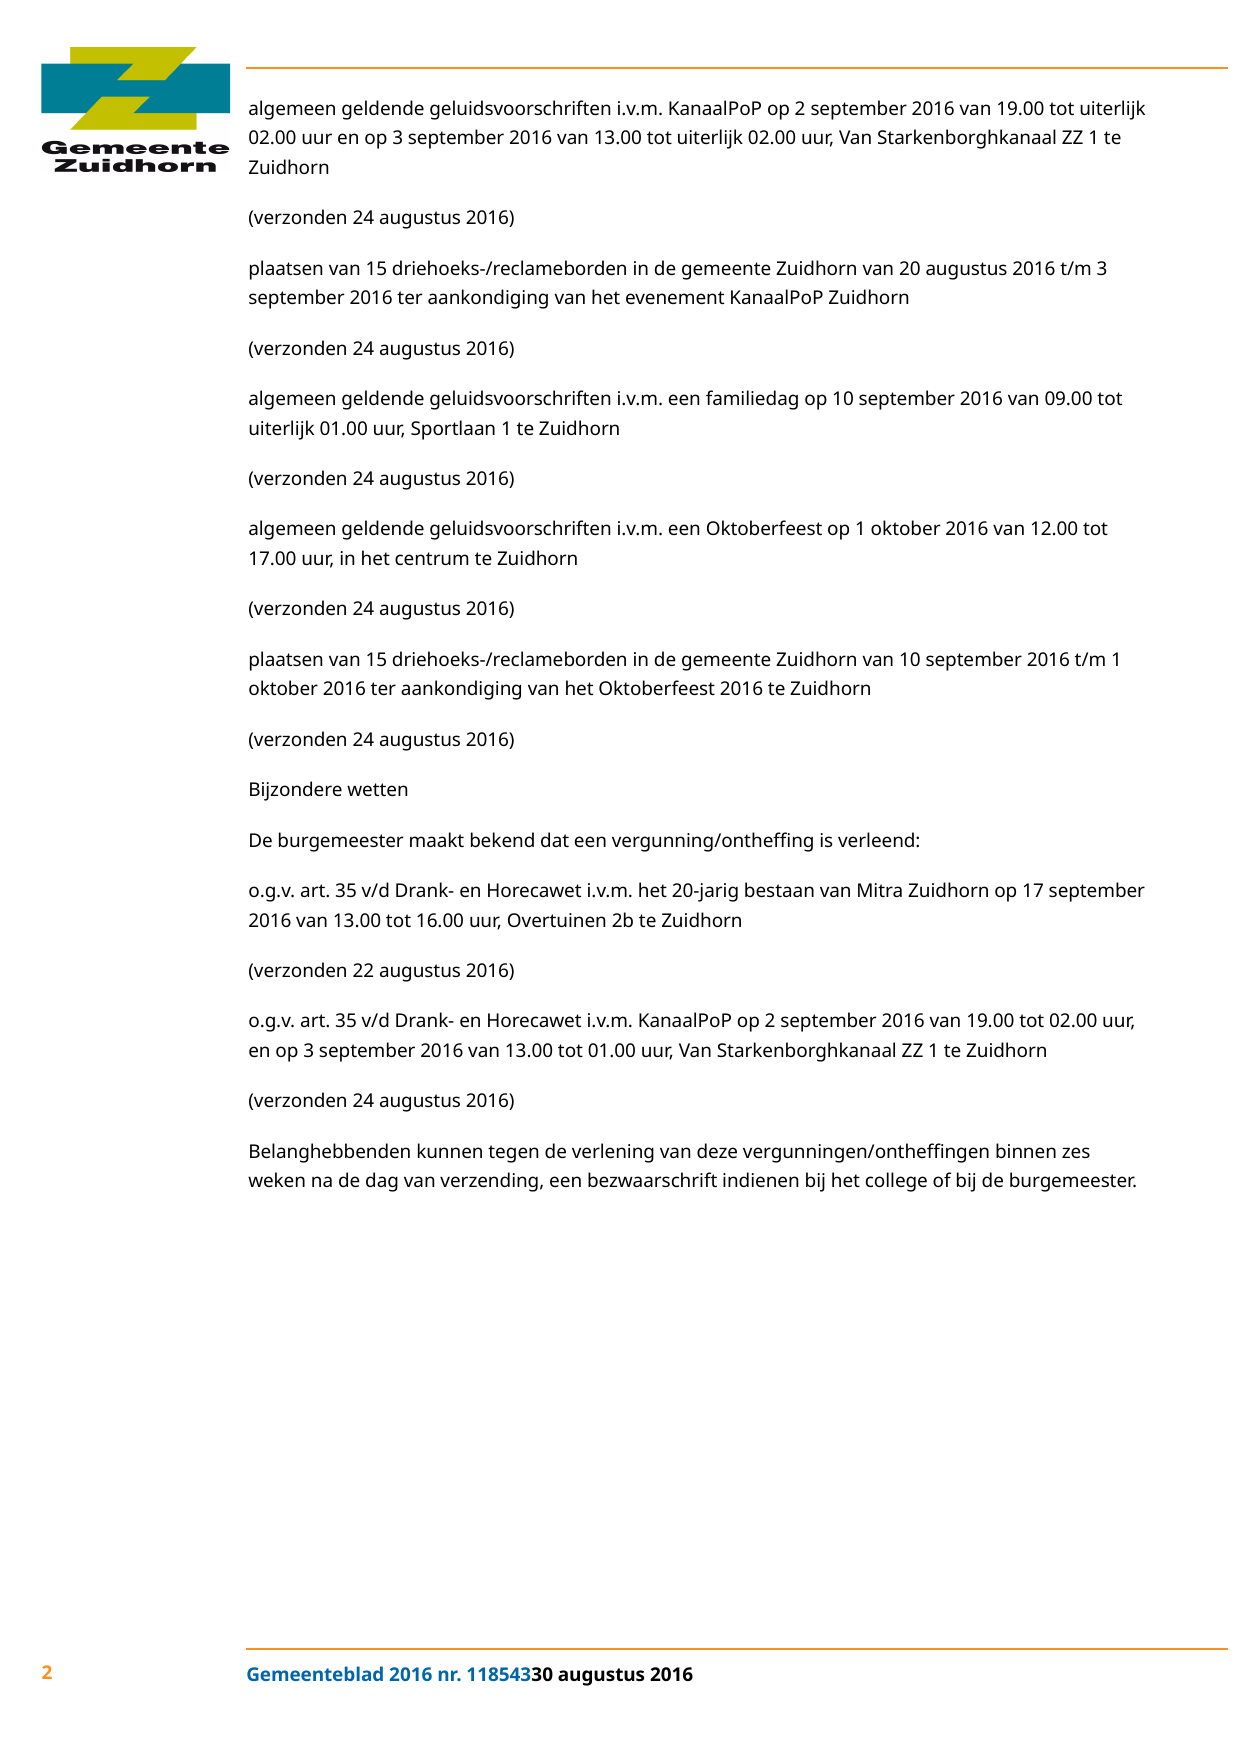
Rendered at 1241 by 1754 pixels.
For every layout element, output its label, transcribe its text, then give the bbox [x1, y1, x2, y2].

text algemeen geldende geluidsvoorschriften i.v.m. een familiedag op 10 september 2016 van 09.00 tot uiterlijk 01.00 uur, Sportlaan 1 te Zuidhorn [248, 385, 1152, 441]
text plaatsen van 15 driehoeks-/reclameborden in de gemeente Zuidhorn van 10 september 2016 t/m 1 oktober 2016 ter aankondiging van het Oktoberfeest 2016 te Zuidhorn [248, 646, 1152, 701]
text (verzonden 24 augustus 2016) [248, 1088, 1152, 1113]
text (verzonden 24 augustus 2016) [248, 204, 1152, 230]
text (verzonden 24 augustus 2016) [248, 465, 1152, 491]
text algemeen geldende geluidsvoorschriften i.v.m. een Oktoberfeest op 1 oktober 2016 van 12.00 tot 17.00 uur, in het centrum te Zuidhorn [248, 516, 1152, 571]
text Bijzondere wetten [248, 776, 1152, 802]
text De burgemeester maakt bekend dat een vergunning/ontheffing is verleend: [248, 827, 1152, 853]
text (verzonden 24 augustus 2016) [248, 596, 1152, 621]
text plaatsen van 15 driehoeks-/reclameborden in de gemeente Zuidhorn van 20 augustus 2016 t/m 3 september 2016 ter aankondiging van het evenement KanaalPoP Zuidhorn [248, 255, 1152, 310]
text (verzonden 24 augustus 2016) [248, 726, 1152, 752]
picture [41, 47, 231, 172]
text Belanghebbenden kunnen tegen de verlening van deze vergunningen/ontheffingen binnen zes weken na de dag van verzending, een bezwaarschrift indienen bij het college of bij de burgemeester. [248, 1138, 1152, 1193]
text (verzonden 24 augustus 2016) [248, 335, 1152, 361]
text (verzonden 22 augustus 2016) [248, 957, 1152, 983]
text o.g.v. art. 35 v/d Drank- en Horecawet i.v.m. het 20-jarig bestaan van Mitra Zuidhorn op 17 september 2016 van 13.00 tot 16.00 uur, Overtuinen 2b te Zuidhorn [248, 877, 1152, 933]
text algemeen geldende geluidsvoorschriften i.v.m. KanaalPoP op 2 september 2016 van 19.00 tot uiterlijk 02.00 uur en op 3 september 2016 van 13.00 tot uiterlijk 02.00 uur, Van Starkenborghkanaal ZZ 1 te Zuidhorn [248, 95, 1152, 180]
text o.g.v. art. 35 v/d Drank- en Horecawet i.v.m. KanaalPoP op 2 september 2016 van 19.00 tot 02.00 uur, en op 3 september 2016 van 13.00 tot 01.00 uur, Van Starkenborghkanaal ZZ 1 te Zuidhorn [248, 1008, 1152, 1063]
